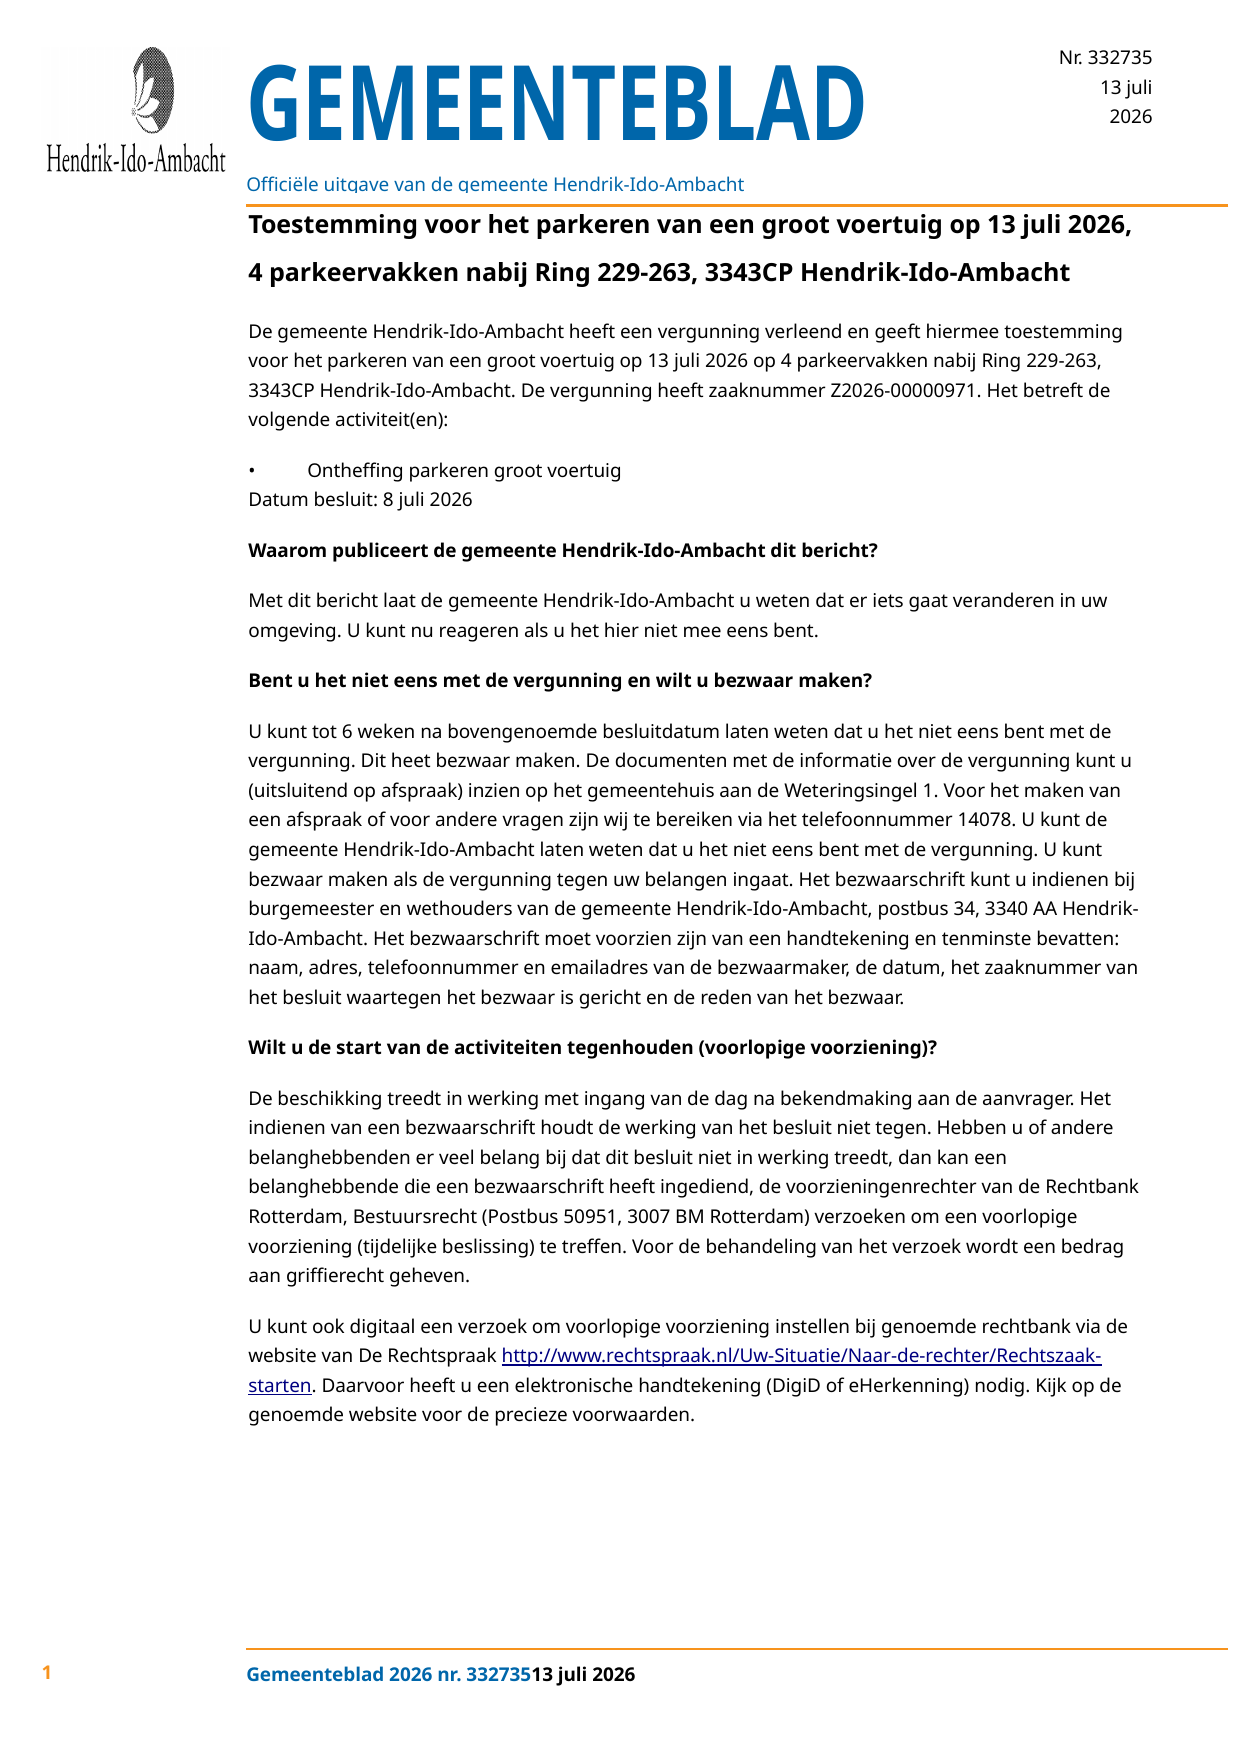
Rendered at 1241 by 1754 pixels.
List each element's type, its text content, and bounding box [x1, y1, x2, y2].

text De beschikking treedt in werking met ingang van de dag na bekendmaking aan de aanvrager. Het indienen van een bezwaarschrift houdt de werking van het besluit niet tegen. Hebben u of andere belanghebbenden er veel belang bij dat dit besluit niet in werking treedt, dan kan een belanghebbende die een bezwaarschrift heeft ingediend, de voorzieningenrechter van de Rechtbank Rotterdam, Bestuursrecht (Postbus 50951, 3007 BM Rotterdam) verzoeken om een voorlopige voorziening (tijdelijke beslissing) te treffen. Voor de behandeling van het verzoek wordt een bedrag aan griffierecht geheven. [248, 1085, 1152, 1288]
list Ontheffing parkeren groot voertuig [248, 457, 1152, 483]
text U kunt ook digitaal een verzoek om voorlopige voorziening instellen bij genoemde rechtbank via de website van De Rechtspraak http://www.rechtspraak.nl/Uw-Situatie/Naar-de-rechter/Rechtszaak-starten. Daarvoor heeft u een elektronische handtekening (DigiD of eHerkenning) nodig. Kijk op de genoemde website voor de precieze voorwaarden. [248, 1313, 1152, 1427]
text Waarom publiceert de gemeente Hendrik-Ido-Ambacht dit bericht? [248, 537, 1152, 563]
text Datum besluit: 8 juli 2026 [248, 487, 1152, 512]
text Met dit bericht laat de gemeente Hendrik-Ido-Ambacht u weten dat er iets gaat veranderen in uw omgeving. U kunt nu reageren als u het hier niet mee eens bent. [248, 587, 1152, 643]
text Toestemming voor het parkeren van een groot voertuig op 13 juli 2026, 4 parkeervakken nabij Ring 229-263, 3343CP Hendrik-Ido-Ambacht [248, 207, 1152, 288]
text De gemeente Hendrik-Ido-Ambacht heeft een vergunning verleend en geeft hiermee toestemming voor het parkeren van een groot voertuig op 13 juli 2026 op 4 parkeervakken nabij Ring 229-263, 3343CP Hendrik-Ido-Ambacht. De vergunning heeft zaaknummer Z2026-00000971. Het betreft de volgende activiteit(en): [248, 318, 1152, 432]
picture [41, 47, 231, 172]
text Wilt u de start van de activiteiten tegenhouden (voorlopige voorziening)? [248, 1034, 1152, 1060]
text U kunt tot 6 weken na bovengenoemde besluitdatum laten weten dat u het niet eens bent met de vergunning. Dit heet bezwaar maken. De documenten met de informatie over de vergunning kunt u (uitsluitend op afspraak) inzien op het gemeentehuis aan de Weteringsingel 1. Voor het maken van een afspraak of voor andere vragen zijn wij te bereiken via het telefoonnummer 14078. U kunt de gemeente Hendrik-Ido-Ambacht laten weten dat u het niet eens bent met de vergunning. U kunt bezwaar maken als de vergunning tegen uw belangen ingaat. Het bezwaarschrift kunt u indienen bij burgemeester en wethouders van de gemeente Hendrik-Ido-Ambacht, postbus 34, 3340 AA Hendrik-Ido-Ambacht. Het bezwaarschrift moet voorzien zijn van een handtekening en tenminste bevatten: naam, adres, telefoonnummer en emailadres van de bezwaarmaker, de datum, het zaaknummer van het besluit waartegen het bezwaar is gericht en de reden van het bezwaar. [248, 718, 1152, 1010]
text Bent u het niet eens met de vergunning en wilt u bezwaar maken? [248, 667, 1152, 693]
